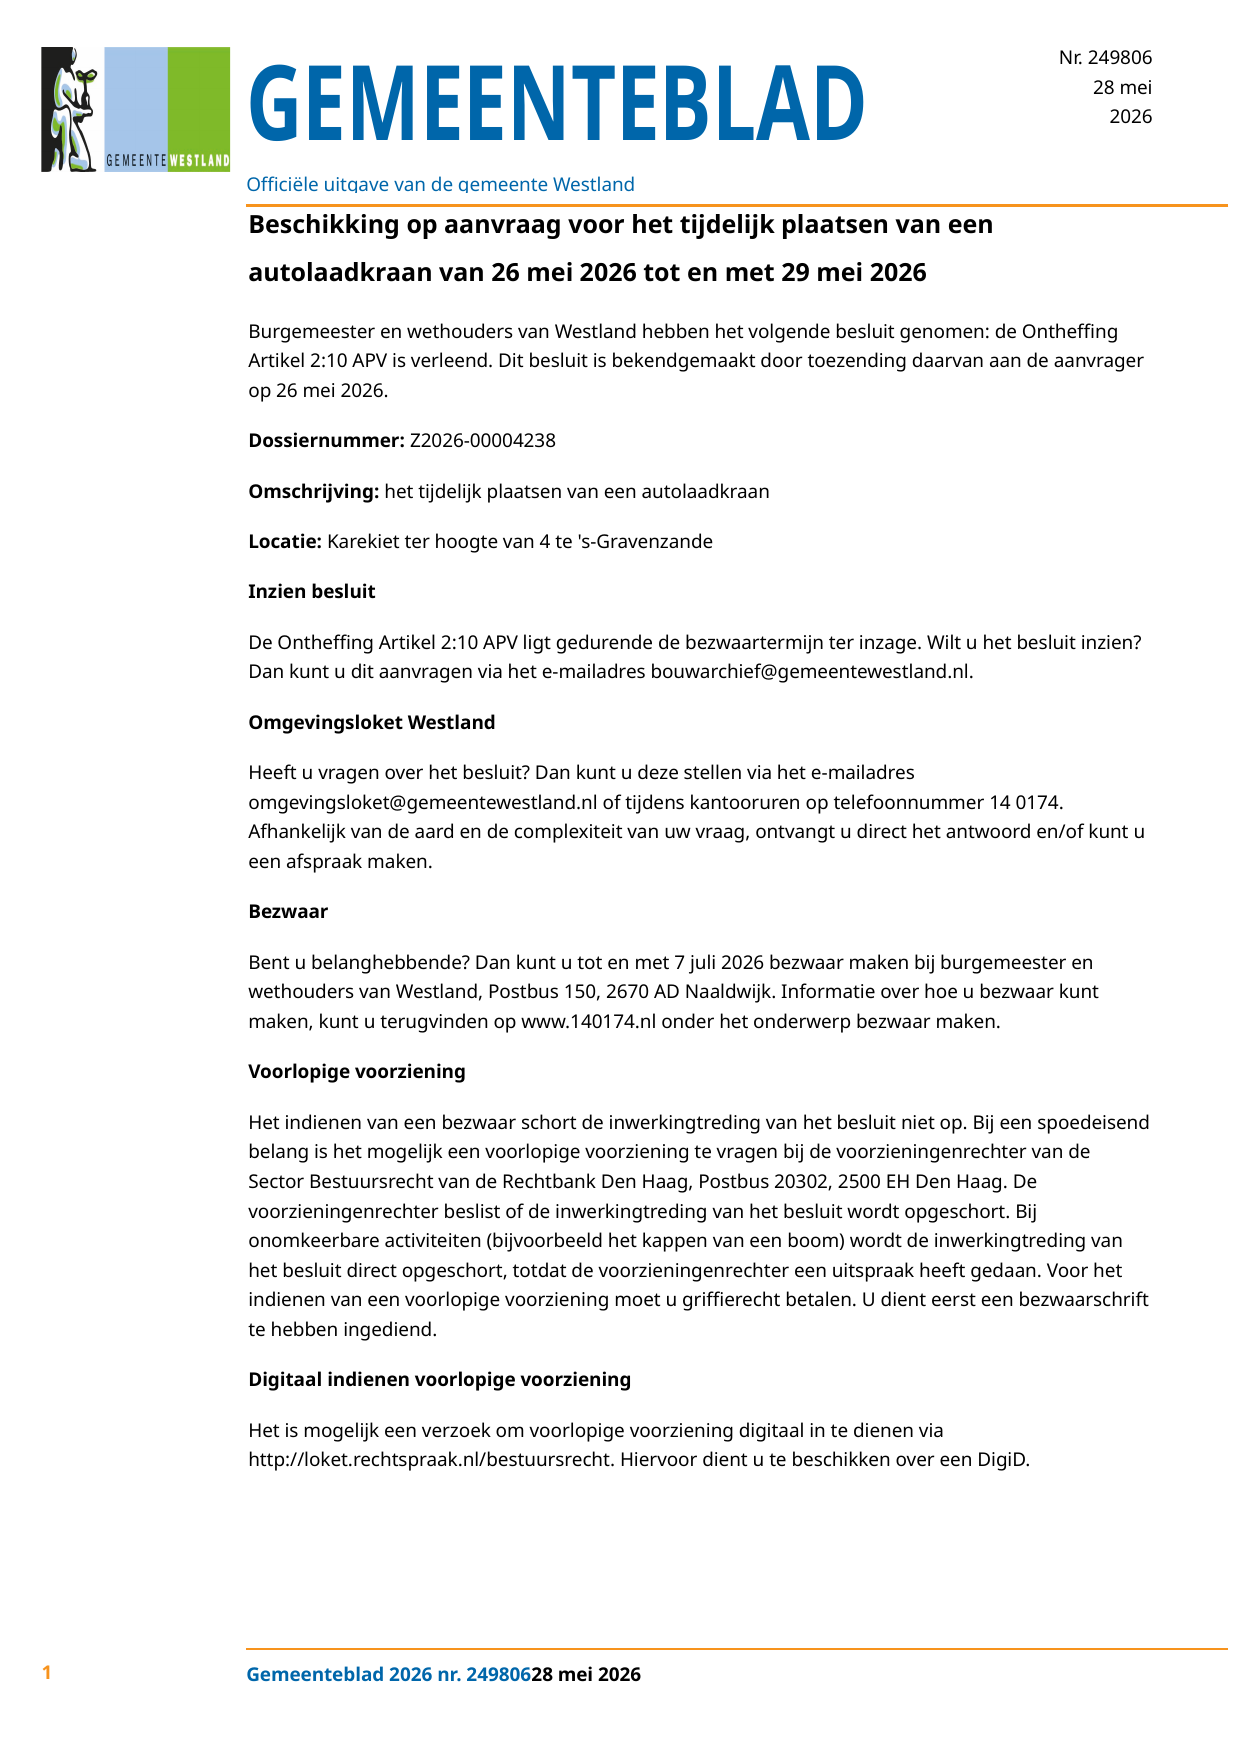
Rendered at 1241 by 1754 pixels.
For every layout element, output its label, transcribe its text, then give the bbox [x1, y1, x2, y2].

text Burgemeester en wethouders van Westland hebben het volgende besluit genomen: de Ontheffing Artikel 2:10 APV is verleend. Dit besluit is bekendgemaakt door toezending daarvan aan de aanvrager op 26 mei 2026. [248, 318, 1152, 403]
text Omgevingsloket Westland [248, 709, 1152, 735]
text De Ontheffing Artikel 2:10 APV ligt gedurende de bezwaartermijn ter inzage. Wilt u het besluit inzien? Dan kunt u dit aanvragen via het e-mailadres bouwarchief@gemeentewestland.nl. [248, 629, 1152, 684]
text Het indienen van een bezwaar schort de inwerkingtreding van het besluit niet op. Bij een spoedeisend belang is het mogelijk een voorlopige voorziening te vragen bij de voorzieningenrechter van de Sector Bestuursrecht van de Rechtbank Den Haag, Postbus 20302, 2500 EH Den Haag. De voorzieningenrechter beslist of de inwerkingtreding van het besluit wordt opgeschort. Bij onomkeerbare activiteiten (bijvoorbeeld het kappen van een boom) wordt de inwerkingtreding van het besluit direct opgeschort, totdat de voorzieningenrechter een uitspraak heeft gedaan. Voor het indienen van een voorlopige voorziening moet u griffierecht betalen. U dient eerst een bezwaarschrift te hebben ingediend. [248, 1109, 1152, 1342]
text Dossiernummer: Z2026-00004238 [248, 427, 1152, 453]
text Inzien besluit [248, 579, 1152, 604]
text Locatie: Karekiet ter hoogte van 4 te 's-Gravenzande [248, 528, 1152, 554]
text Heeft u vragen over het besluit? Dan kunt u deze stellen via het e-mailadres omgevingsloket@gemeentewestland.nl of tijdens kantooruren op telefoonnummer 14 0174. Afhankelijk van de aard en de complexiteit van uw vraag, ontvangt u direct het antwoord en/of kunt u een afspraak maken. [248, 759, 1152, 874]
text Digitaal indienen voorlopige voorziening [248, 1367, 1152, 1392]
text Bezwaar [248, 899, 1152, 924]
text Bent u belanghebbende? Dan kunt u tot en met 7 juli 2026 bezwaar maken bij burgemeester en wethouders van Westland, Postbus 150, 2670 AD Naaldwijk. Informatie over hoe u bezwaar kunt maken, kunt u terugvinden op www.140174.nl onder het onderwerp bezwaar maken. [248, 949, 1152, 1034]
picture [41, 47, 231, 172]
text Voorlopige voorziening [248, 1059, 1152, 1084]
text Beschikking op aanvraag voor het tijdelijk plaatsen van een autolaadkraan van 26 mei 2026 tot en met 29 mei 2026 [248, 207, 1152, 288]
text Omschrijving: het tijdelijk plaatsen van een autolaadkraan [248, 478, 1152, 504]
text Het is mogelijk een verzoek om voorlopige voorziening digitaal in te dienen via http://loket.rechtspraak.nl/bestuursrecht. Hiervoor dient u te beschikken over een DigiD. [248, 1417, 1152, 1472]
